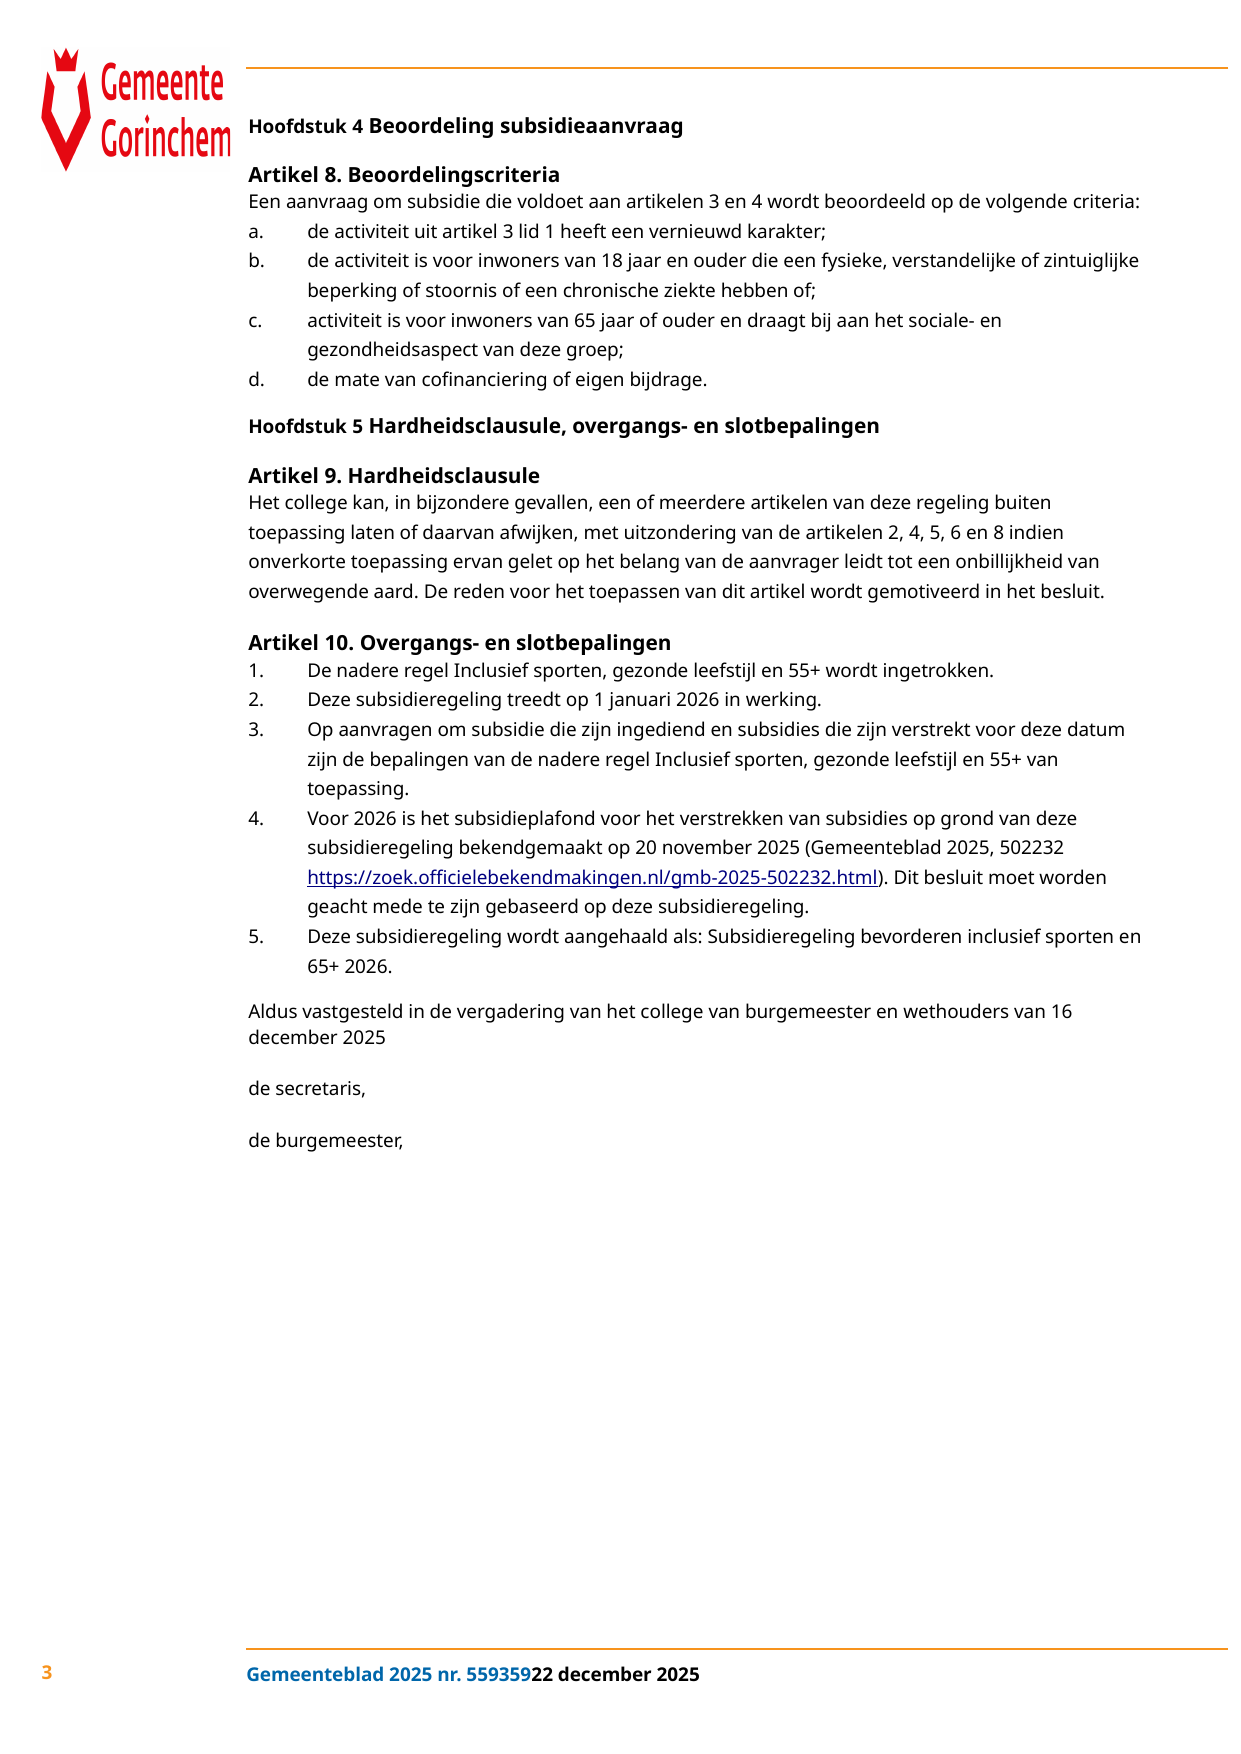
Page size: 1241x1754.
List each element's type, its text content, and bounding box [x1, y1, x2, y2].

list de mate van cofinanciering of eigen bijdrage. [248, 366, 1152, 392]
list Deze subsidieregeling treedt op 1 januari 2026 in werking. [248, 687, 1152, 712]
list Voor 2026 is het subsidieplafond voor het verstrekken van subsidies op grond van deze subsidieregeling bekendgemaakt op 20 november 2025 (Gemeenteblad 2025, 502232 https://zoek.officielebekendmakingen.nl/gmb-2025-502232.html). Dit besluit moet worden geacht mede te zijn gebaseerd op deze subsidieregeling. [248, 805, 1152, 919]
text de secretaris, [248, 1076, 1152, 1101]
text Artikel 8. Beoordelingscriteria [248, 160, 1152, 188]
list de activiteit is voor inwoners van 18 jaar en ouder die een fysieke, verstandelijke of zintuiglijke beperking of stoornis of een chronische ziekte hebben of; [248, 248, 1152, 303]
picture [41, 47, 231, 172]
text Een aanvraag om subsidie die voldoet aan artikelen 3 en 4 wordt beoordeeld op de volgende criteria: [248, 188, 1152, 214]
list de activiteit uit artikel 3 lid 1 heeft een vernieuwd karakter; [248, 218, 1152, 244]
text Artikel 10. Overgangs- en slotbepalingen [248, 628, 1152, 657]
list Op aanvragen om subsidie die zijn ingediend en subsidies die zijn verstrekt voor deze datum zijn de bepalingen van de nadere regel Inclusief sporten, gezonde leefstijl en 55+ van toepassing. [248, 716, 1152, 801]
text Aldus vastgesteld in de vergadering van het college van burgemeester en wethouders van 16 december 2025 [248, 998, 1152, 1050]
list Deze subsidieregeling wordt aangehaald als: Subsidieregeling bevorderen inclusief sporten en 65+ 2026. [248, 923, 1152, 978]
list De nadere regel Inclusief sporten, gezonde leefstijl en 55+ wordt ingetrokken. [248, 657, 1152, 683]
text Het college kan, in bijzondere gevallen, een of meerdere artikelen van deze regeling buiten toepassing laten of daarvan afwijken, met uitzondering van de artikelen 2, 4, 5, 6 en 8 indien onverkorte toepassing ervan gelet op het belang van de aanvrager leidt tot een onbillijkheid van overwegende aard. De reden voor het toepassen van dit artikel wordt gemotiveerd in het besluit. [248, 489, 1152, 604]
list activiteit is voor inwoners van 65 jaar of ouder en draagt bij aan het sociale- en gezondheidsaspect van deze groep; [248, 307, 1152, 362]
text Hoofdstuk 4 Beoordeling subsidieaanvraag [248, 111, 1152, 139]
text Artikel 9. Hardheidsclausule [248, 461, 1152, 489]
text de burgemeester, [248, 1127, 1152, 1153]
text Hoofdstuk 5 Hardheidsclausule, overgangs- en slotbepalingen [248, 412, 1152, 440]
